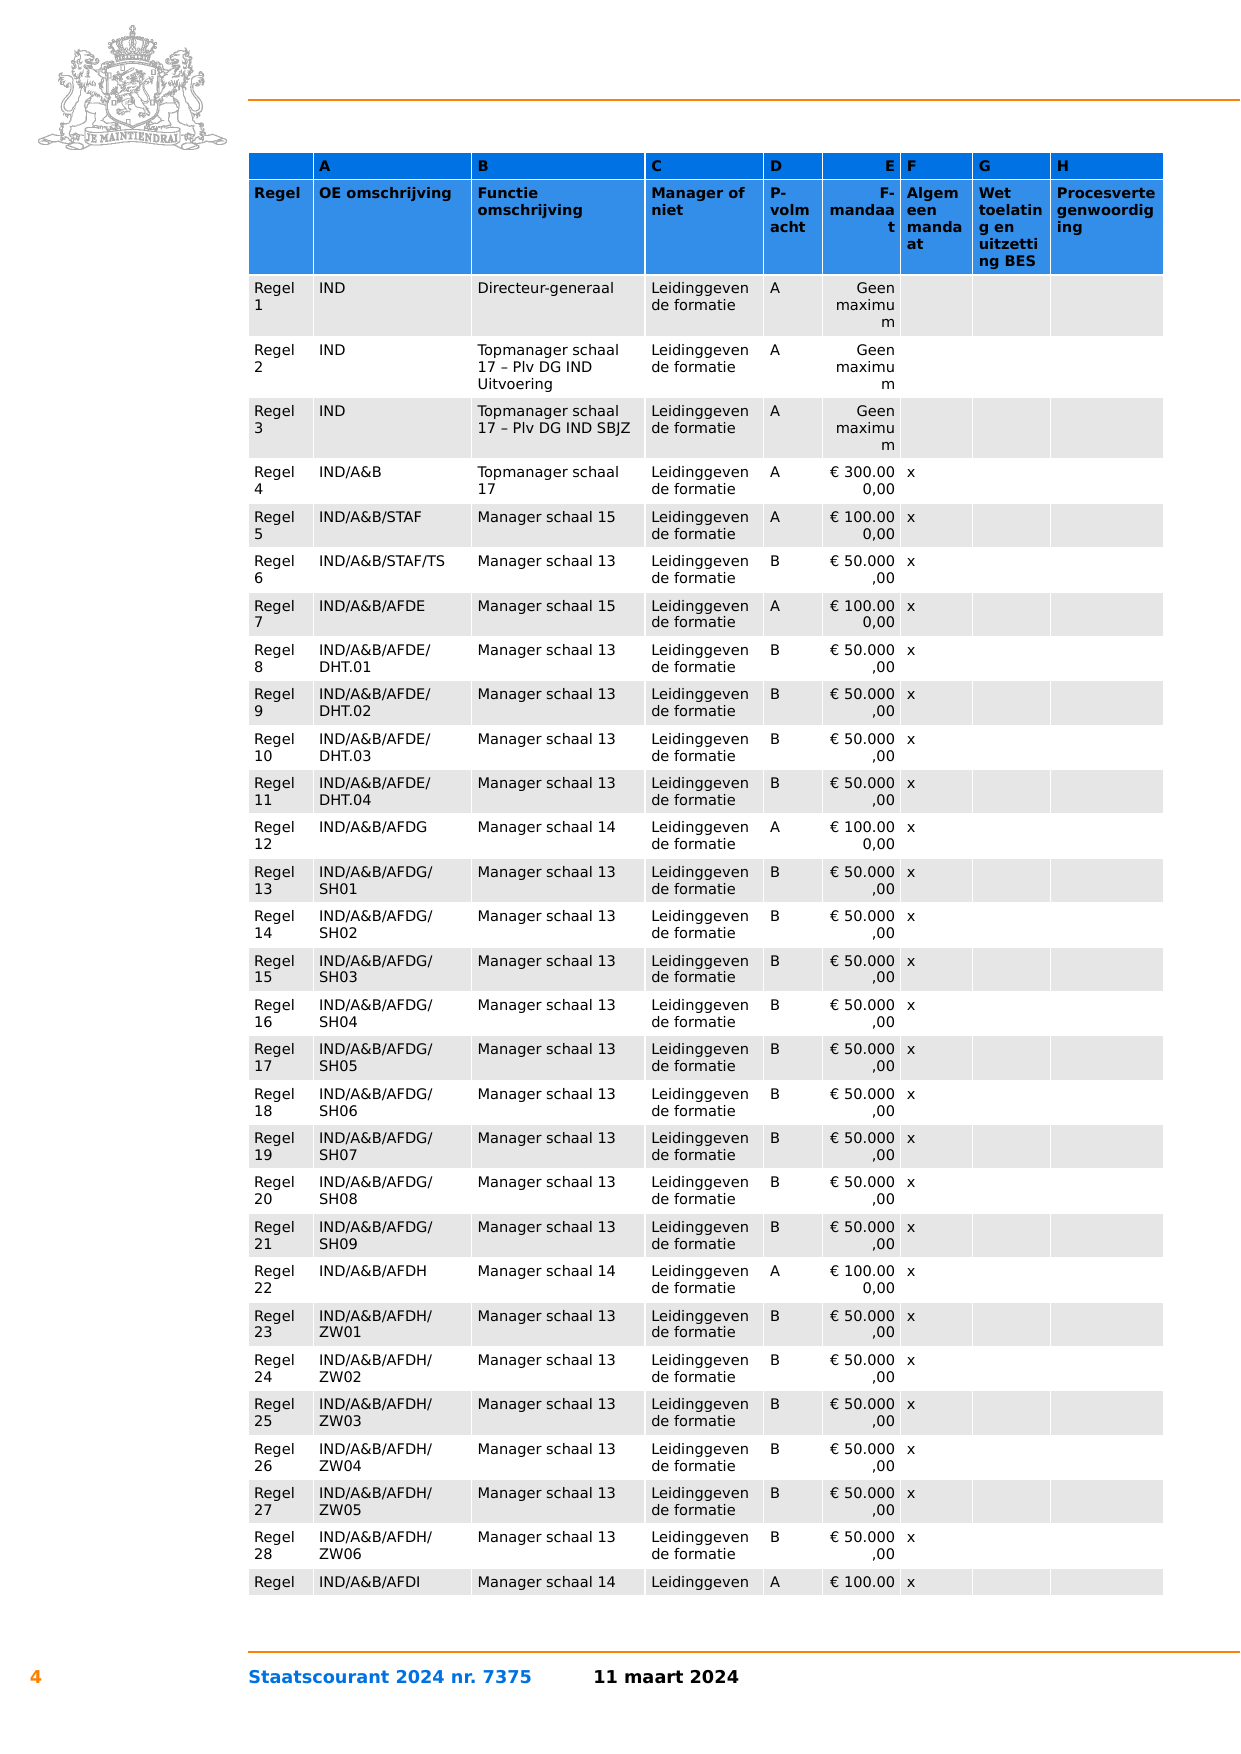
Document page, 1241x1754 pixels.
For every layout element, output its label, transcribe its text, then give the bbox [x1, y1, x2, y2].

table_cell [1051, 398, 1163, 458]
table_cell B [764, 1036, 822, 1080]
table_cell x [901, 460, 972, 503]
table_cell € 50.000,00 [823, 903, 900, 947]
table_cell x [901, 859, 972, 902]
table_cell x [901, 1303, 972, 1346]
table_cell Manager schaal 15 [472, 593, 644, 636]
table_cell Manager schaal 13 [472, 1347, 644, 1390]
table_cell [1051, 1081, 1163, 1124]
table_cell B [764, 1303, 822, 1346]
table_cell x [901, 1569, 972, 1595]
table_cell [973, 992, 1050, 1035]
table_cell x [901, 903, 972, 947]
table_cell Manager schaal 13 [472, 859, 644, 902]
table_cell € 100.000,00 [823, 815, 900, 858]
table_cell Leidinggevende formatie [646, 1125, 763, 1168]
table_cell Regel 15 [249, 948, 313, 991]
table_cell B [764, 948, 822, 991]
table_cell Regel 25 [249, 1391, 313, 1435]
table_cell x [901, 726, 972, 769]
table_cell [1051, 337, 1163, 397]
table_cell IND/A&B/AFDH [314, 1258, 471, 1302]
table_cell A [764, 1258, 822, 1302]
table_cell IND/A&B/AFDH/ZW04 [314, 1436, 471, 1479]
table_cell x [901, 1525, 972, 1568]
table_cell x [901, 1081, 972, 1124]
table_cell [1051, 1569, 1163, 1595]
table_header F [901, 153, 972, 179]
table_cell B [764, 1170, 822, 1213]
table_cell Manager schaal 13 [472, 726, 644, 769]
table_cell Manager schaal 13 [472, 1436, 644, 1479]
table_cell [973, 770, 1050, 813]
table_cell [973, 1125, 1050, 1168]
table_cell Leidinggevende formatie [646, 1391, 763, 1435]
table_cell Regel 4 [249, 460, 313, 503]
table_cell A [764, 460, 822, 503]
table_cell B [764, 770, 822, 813]
table_cell Regel 3 [249, 398, 313, 458]
table_cell [1051, 815, 1163, 858]
table_cell IND/A&B/AFDG/SH08 [314, 1170, 471, 1213]
table_cell IND/A&B/AFDH/ZW05 [314, 1480, 471, 1523]
table_cell € 100.00 [823, 1569, 900, 1595]
table_cell IND/A&B/AFDG/SH09 [314, 1214, 471, 1257]
table_header A [314, 153, 471, 179]
table_cell € 50.000,00 [823, 1036, 900, 1080]
table_cell B [764, 681, 822, 725]
table_cell Regel 24 [249, 1347, 313, 1390]
table_cell IND/A&B/STAF [314, 504, 471, 547]
table_cell IND/A&B/AFDG/SH02 [314, 903, 471, 947]
table_cell Leidinggevende formatie [646, 1258, 763, 1302]
table_cell IND/A&B [314, 460, 471, 503]
table_cell [1051, 1170, 1163, 1213]
table_cell [1051, 276, 1163, 336]
table_cell IND/A&B/AFDG [314, 815, 471, 858]
table_cell IND [314, 276, 471, 336]
table_cell € 50.000,00 [823, 1303, 900, 1346]
table_cell x [901, 992, 972, 1035]
table_cell [973, 398, 1050, 458]
table_cell [1051, 548, 1163, 592]
table_cell Manager schaal 13 [472, 1391, 644, 1435]
table_cell IND/A&B/AFDG/SH03 [314, 948, 471, 991]
table_cell € 50.000,00 [823, 1347, 900, 1390]
table_cell [1051, 992, 1163, 1035]
table_cell P-volmacht [764, 180, 822, 274]
table_cell Manager schaal 13 [472, 948, 644, 991]
table_cell x [901, 1391, 972, 1435]
table_cell [901, 337, 972, 397]
table_cell Manager schaal 13 [472, 1525, 644, 1568]
table_cell [1051, 637, 1163, 680]
table_cell Leidinggevende formatie [646, 1036, 763, 1080]
table_cell [973, 1036, 1050, 1080]
table_header D [764, 153, 822, 179]
table_cell [973, 948, 1050, 991]
table_header G [973, 153, 1050, 179]
table_cell € 50.000,00 [823, 1081, 900, 1124]
table_cell € 100.000,00 [823, 1258, 900, 1302]
table_cell IND/A&B/AFDE/DHT.02 [314, 681, 471, 725]
table_cell € 50.000,00 [823, 681, 900, 725]
table_cell Manager schaal 13 [472, 1480, 644, 1523]
table_cell IND [314, 398, 471, 458]
table_cell Manager schaal 13 [472, 770, 644, 813]
table_cell Leidinggevende formatie [646, 1081, 763, 1124]
table_cell OE omschrijving [314, 180, 471, 274]
table_cell Leidinggevende formatie [646, 637, 763, 680]
table_cell [1051, 726, 1163, 769]
table_cell [1051, 1303, 1163, 1346]
table_cell Regel 6 [249, 548, 313, 592]
table_cell x [901, 1036, 972, 1080]
table_cell Procesvertegenwoordiging [1051, 180, 1163, 274]
table_cell [1051, 859, 1163, 902]
table_cell [1051, 1214, 1163, 1257]
table_header [249, 153, 313, 179]
table_cell [973, 548, 1050, 592]
table_cell Regel 7 [249, 593, 313, 636]
table_cell [973, 815, 1050, 858]
table_cell B [764, 1391, 822, 1435]
table_cell Leidinggevende formatie [646, 337, 763, 397]
table_cell B [764, 637, 822, 680]
table_cell [973, 903, 1050, 947]
table_cell x [901, 1436, 972, 1479]
table_cell Regel 12 [249, 815, 313, 858]
table_cell [1051, 770, 1163, 813]
table_cell € 100.000,00 [823, 593, 900, 636]
table_cell € 50.000,00 [823, 1525, 900, 1568]
table_cell [973, 337, 1050, 397]
table_cell [973, 1569, 1050, 1595]
table_cell Leidinggevende formatie [646, 276, 763, 336]
table_cell [1051, 1036, 1163, 1080]
table_cell [973, 681, 1050, 725]
table_cell Manager schaal 13 [472, 1214, 644, 1257]
table_cell [973, 1525, 1050, 1568]
table_cell € 50.000,00 [823, 1170, 900, 1213]
table_cell B [764, 548, 822, 592]
table_cell Leidinggevende formatie [646, 992, 763, 1035]
table_cell IND/A&B/AFDH/ZW01 [314, 1303, 471, 1346]
table_cell Regel 17 [249, 1036, 313, 1080]
table_cell Leidinggevende formatie [646, 1214, 763, 1257]
table_header C [646, 153, 763, 179]
table_cell Manager schaal 13 [472, 903, 644, 947]
table_cell IND/A&B/STAF/TS [314, 548, 471, 592]
table_cell B [764, 992, 822, 1035]
table_cell Manager schaal 15 [472, 504, 644, 547]
table_cell [973, 1170, 1050, 1213]
table_cell Regel 21 [249, 1214, 313, 1257]
table_cell Leidinggevende formatie [646, 859, 763, 902]
table_cell Regel [249, 1569, 313, 1595]
table_cell Topmanager schaal 17 [472, 460, 644, 503]
table_cell x [901, 1347, 972, 1390]
table_cell x [901, 1214, 972, 1257]
table_cell Leidinggevende formatie [646, 1347, 763, 1390]
table_cell [973, 1347, 1050, 1390]
table_cell A [764, 593, 822, 636]
table_cell [973, 859, 1050, 902]
table_cell [1051, 1436, 1163, 1479]
table_cell Regel 5 [249, 504, 313, 547]
table_cell Topmanager schaal 17 – Plv DG IND Uitvoering [472, 337, 644, 397]
table_cell [973, 276, 1050, 336]
table_cell IND/A&B/AFDH/ZW06 [314, 1525, 471, 1568]
table_cell B [764, 859, 822, 902]
table_cell Directeur-generaal [472, 276, 644, 336]
table_cell Manager schaal 13 [472, 548, 644, 592]
table_cell Manager schaal 13 [472, 992, 644, 1035]
table_cell Manager schaal 13 [472, 681, 644, 725]
table_cell Regel 26 [249, 1436, 313, 1479]
table_cell Regel 11 [249, 770, 313, 813]
table_cell [1051, 1525, 1163, 1568]
table_cell B [764, 1436, 822, 1479]
table_cell Leidinggevende formatie [646, 681, 763, 725]
table_cell Leidinggevende formatie [646, 1480, 763, 1523]
table_cell x [901, 1258, 972, 1302]
table_cell Regel 20 [249, 1170, 313, 1213]
table_cell x [901, 1170, 972, 1213]
table_cell B [764, 1347, 822, 1390]
table_cell IND/A&B/AFDH/ZW03 [314, 1391, 471, 1435]
table_cell Algemeen mandaat [901, 180, 972, 274]
table_cell x [901, 948, 972, 991]
table_header B [472, 153, 644, 179]
table_cell Topmanager schaal 17 – Plv DG IND SBJZ [472, 398, 644, 458]
table_cell IND/A&B/AFDH/ZW02 [314, 1347, 471, 1390]
table_cell x [901, 1125, 972, 1168]
table_cell Regel 14 [249, 903, 313, 947]
table_cell Regel 23 [249, 1303, 313, 1346]
table_cell A [764, 337, 822, 397]
table_cell Manager schaal 14 [472, 1258, 644, 1302]
table_cell [1051, 681, 1163, 725]
table_cell [973, 460, 1050, 503]
table_cell [973, 1081, 1050, 1124]
table_cell Regel 19 [249, 1125, 313, 1168]
table_cell x [901, 770, 972, 813]
table_cell Geen maximum [823, 276, 900, 336]
table_cell A [764, 1569, 822, 1595]
table_cell Regel [249, 180, 313, 274]
table_cell IND/A&B/AFDE/DHT.01 [314, 637, 471, 680]
table_cell Regel 8 [249, 637, 313, 680]
table_cell [973, 593, 1050, 636]
table_cell B [764, 726, 822, 769]
table_cell [973, 637, 1050, 680]
table_cell B [764, 1525, 822, 1568]
table_cell x [901, 637, 972, 680]
table_cell x [901, 681, 972, 725]
table_cell A [764, 276, 822, 336]
table_cell Regel 10 [249, 726, 313, 769]
table_cell € 50.000,00 [823, 637, 900, 680]
table_cell Leidinggevende formatie [646, 548, 763, 592]
table_cell Leidinggevende formatie [646, 1170, 763, 1213]
table_cell IND/A&B/AFDE/DHT.03 [314, 726, 471, 769]
table_header H [1051, 153, 1163, 179]
table_cell Manager schaal 14 [472, 815, 644, 858]
table_cell Manager schaal 13 [472, 637, 644, 680]
table_cell Regel 22 [249, 1258, 313, 1302]
table_cell € 50.000,00 [823, 948, 900, 991]
table_cell IND/A&B/AFDG/SH05 [314, 1036, 471, 1080]
table_cell [1051, 948, 1163, 991]
table_cell [973, 1214, 1050, 1257]
table_cell Leidinggevende formatie [646, 815, 763, 858]
table_cell € 50.000,00 [823, 548, 900, 592]
table_cell Leidinggevende formatie [646, 903, 763, 947]
table_cell IND/A&B/AFDG/SH07 [314, 1125, 471, 1168]
table_cell x [901, 504, 972, 547]
table_cell B [764, 1480, 822, 1523]
table_cell Regel 9 [249, 681, 313, 725]
table_header E [823, 153, 900, 179]
table_cell [1051, 903, 1163, 947]
table_cell [1051, 460, 1163, 503]
table_cell [1051, 1347, 1163, 1390]
table_cell A [764, 504, 822, 547]
table_cell Leidinggevende formatie [646, 460, 763, 503]
table_cell Regel 18 [249, 1081, 313, 1124]
table_cell Manager schaal 13 [472, 1125, 644, 1168]
table_cell IND/A&B/AFDG/SH01 [314, 859, 471, 902]
table_cell [901, 398, 972, 458]
table_cell Manager schaal 14 [472, 1569, 644, 1595]
table_cell Wet toelating en uitzetting BES [973, 180, 1050, 274]
table_cell Geen maximum [823, 337, 900, 397]
table_cell IND/A&B/AFDG/SH04 [314, 992, 471, 1035]
table_cell [1051, 504, 1163, 547]
table_cell [1051, 1391, 1163, 1435]
table_cell Functie omschrijving [472, 180, 644, 274]
table_cell [901, 276, 972, 336]
table_cell € 50.000,00 [823, 1214, 900, 1257]
table_cell B [764, 1081, 822, 1124]
table_cell IND [314, 337, 471, 397]
table_cell Leidinggevende formatie [646, 1525, 763, 1568]
table_cell Manager of niet [646, 180, 763, 274]
table_cell Leidinggevende formatie [646, 770, 763, 813]
table_cell B [764, 1125, 822, 1168]
table_cell Regel 16 [249, 992, 313, 1035]
table_cell Leidinggevende formatie [646, 1303, 763, 1346]
table_cell [973, 1436, 1050, 1479]
table_cell Manager schaal 13 [472, 1081, 644, 1124]
table_cell Leidinggevende formatie [646, 726, 763, 769]
table_cell Leidinggeven [646, 1569, 763, 1595]
table_cell A [764, 815, 822, 858]
table_cell Regel 28 [249, 1525, 313, 1568]
table_cell € 50.000,00 [823, 1436, 900, 1479]
table_cell F-mandaat [823, 180, 900, 274]
table_cell IND/A&B/AFDE [314, 593, 471, 636]
table_cell Leidinggevende formatie [646, 593, 763, 636]
table_cell [973, 504, 1050, 547]
table_cell Geen maximum [823, 398, 900, 458]
table_cell B [764, 1214, 822, 1257]
table_cell [1051, 1480, 1163, 1523]
table_cell € 300.000,00 [823, 460, 900, 503]
table_cell Leidinggevende formatie [646, 504, 763, 547]
table_cell IND/A&B/AFDG/SH06 [314, 1081, 471, 1124]
table_cell € 50.000,00 [823, 859, 900, 902]
picture [38, 25, 227, 150]
table_cell x [901, 548, 972, 592]
table_cell € 50.000,00 [823, 1125, 900, 1168]
table_cell Regel 27 [249, 1480, 313, 1523]
table_cell [1051, 1258, 1163, 1302]
table_cell B [764, 903, 822, 947]
table_cell € 50.000,00 [823, 992, 900, 1035]
table_cell IND/A&B/AFDI [314, 1569, 471, 1595]
table_cell € 50.000,00 [823, 726, 900, 769]
table_cell Manager schaal 13 [472, 1303, 644, 1346]
table_cell € 50.000,00 [823, 1391, 900, 1435]
table_cell x [901, 815, 972, 858]
table_cell Leidinggevende formatie [646, 1436, 763, 1479]
table_cell Leidinggevende formatie [646, 398, 763, 458]
table_cell [973, 726, 1050, 769]
table_cell € 50.000,00 [823, 770, 900, 813]
table_cell x [901, 593, 972, 636]
table_cell [973, 1391, 1050, 1435]
table_cell Regel 13 [249, 859, 313, 902]
table_cell € 100.000,00 [823, 504, 900, 547]
table_cell Regel 1 [249, 276, 313, 336]
table_cell [973, 1303, 1050, 1346]
table_cell A [764, 398, 822, 458]
table_cell Regel 2 [249, 337, 313, 397]
table_cell Manager schaal 13 [472, 1036, 644, 1080]
table_cell IND/A&B/AFDE/DHT.04 [314, 770, 471, 813]
table_cell € 50.000,00 [823, 1480, 900, 1523]
table_cell [1051, 593, 1163, 636]
table_cell [973, 1480, 1050, 1523]
table_cell Manager schaal 13 [472, 1170, 644, 1213]
table_cell [973, 1258, 1050, 1302]
table_cell [1051, 1125, 1163, 1168]
table_cell Leidinggevende formatie [646, 948, 763, 991]
table_cell x [901, 1480, 972, 1523]
